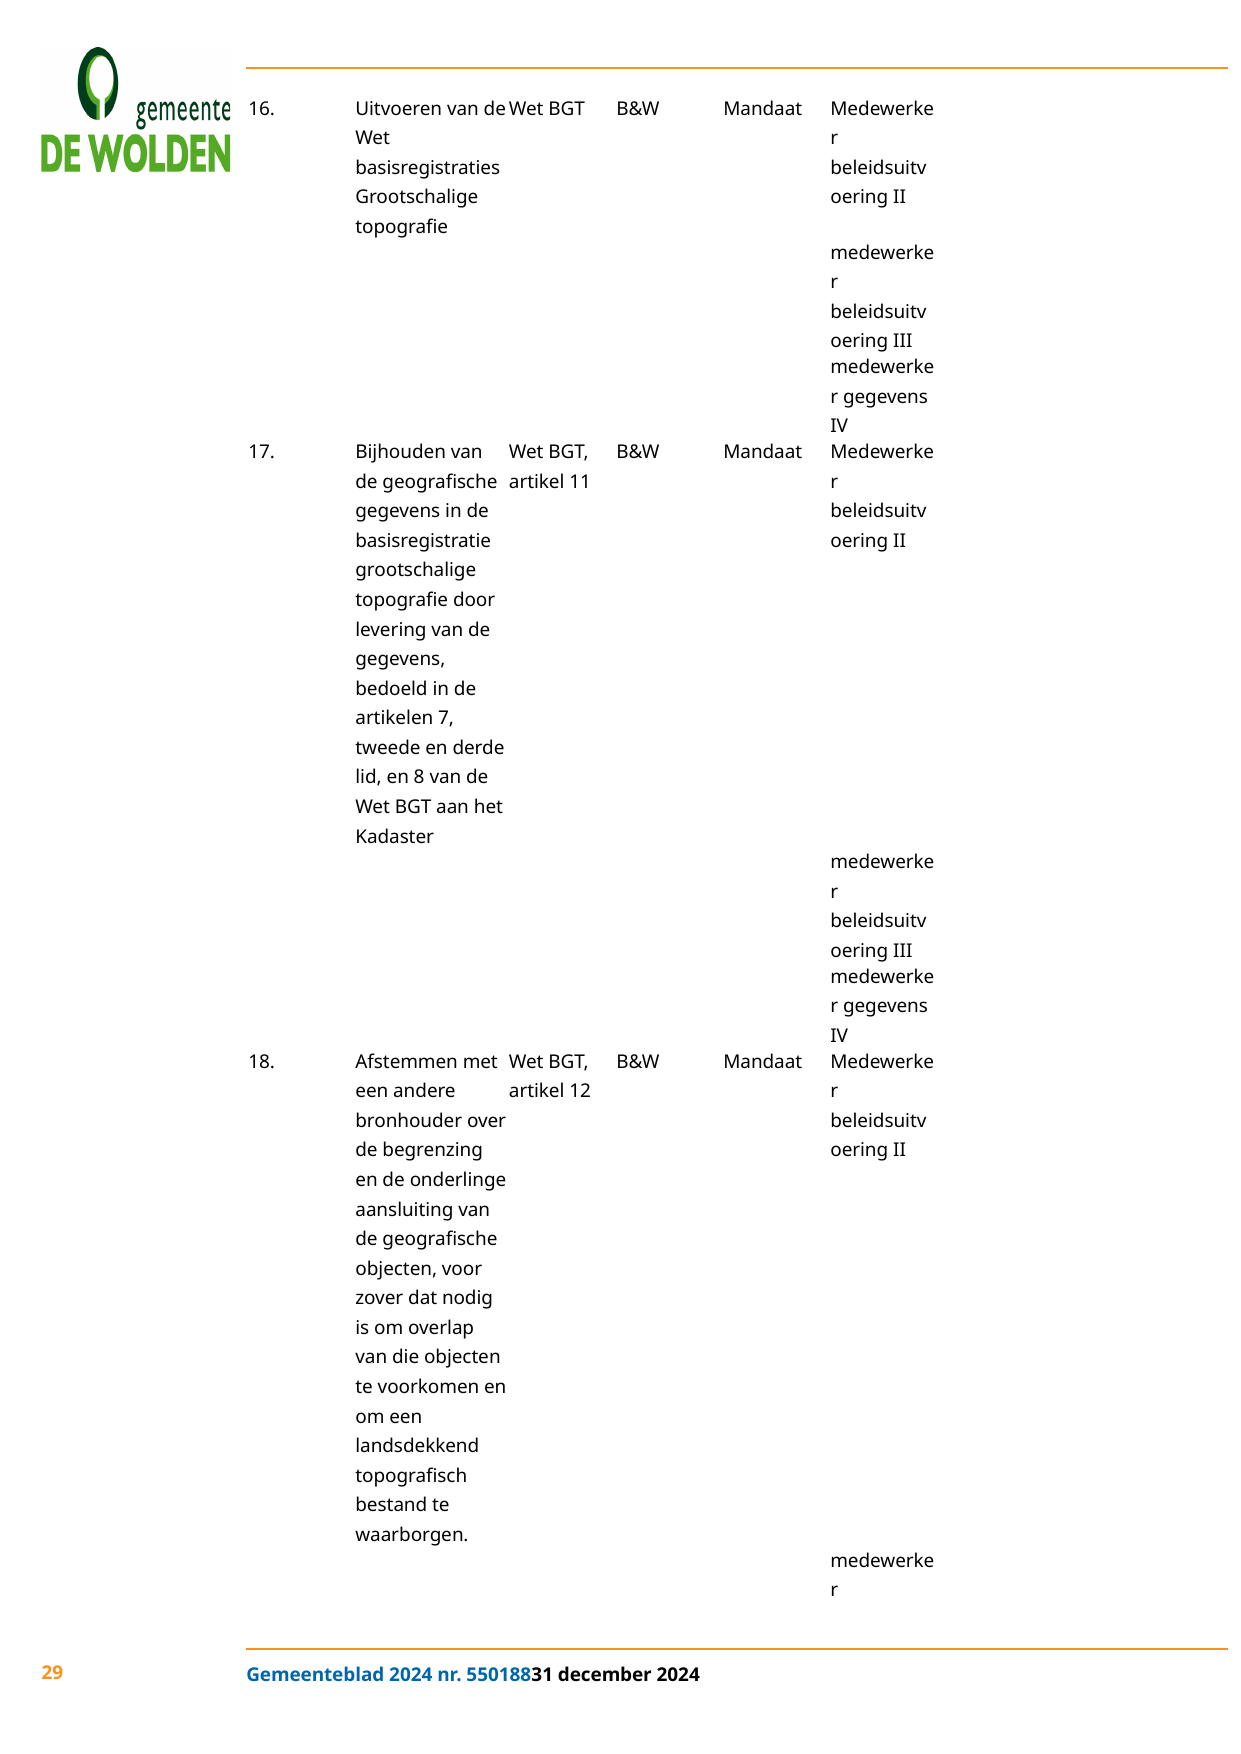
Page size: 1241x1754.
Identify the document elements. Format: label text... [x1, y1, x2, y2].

table_cell [355, 849, 509, 963]
table_cell [937, 849, 1044, 963]
table_cell [937, 95, 1044, 239]
table_cell B&W [616, 95, 723, 239]
table_cell Wet BGT [509, 95, 616, 239]
table_cell Wet BGT, artikel 11 [509, 438, 616, 848]
table_cell [937, 438, 1044, 848]
table_cell [723, 963, 830, 1048]
table_cell [248, 239, 355, 353]
table_cell [616, 353, 723, 438]
table_cell [248, 849, 355, 963]
table_cell [616, 849, 723, 963]
table_cell [723, 849, 830, 963]
table_cell Uitvoeren van de Wet basisregistraties Grootschalige topografie [355, 95, 509, 239]
table_cell Afstemmen met een andere bronhouder over de begrenzing en de onderlinge aansluiting van de geografische objecten, voor zover dat nodig is om overlap van die objecten te voorkomen en om een landsdekkend topografisch bestand te waarborgen. [355, 1048, 509, 1547]
table_cell B&W [616, 1048, 723, 1547]
table_cell Medewerker beleidsuitvoering II [830, 95, 937, 239]
table_cell [723, 1547, 830, 1602]
table_cell medewerker gegevens IV [830, 353, 937, 438]
table_cell Medewerker beleidsuitvoering II [830, 1048, 937, 1547]
table_cell B&W [616, 438, 723, 848]
table_cell [937, 353, 1044, 438]
table_cell [616, 1547, 723, 1602]
table_cell [355, 1547, 509, 1602]
table_cell [937, 963, 1044, 1048]
table_cell [509, 1547, 616, 1602]
table_cell [937, 1547, 1044, 1602]
table_cell [509, 963, 616, 1048]
table_cell [616, 963, 723, 1048]
table_cell [509, 353, 616, 438]
table_cell medewerker gegevens IV [830, 963, 937, 1048]
table_cell [355, 353, 509, 438]
table_cell Mandaat [723, 438, 830, 848]
table_cell [937, 1048, 1044, 1547]
table_cell 18. [248, 1048, 355, 1547]
table_cell [355, 239, 509, 353]
table_cell Mandaat [723, 1048, 830, 1547]
picture [41, 47, 231, 172]
table_cell [723, 353, 830, 438]
table_cell Medewerker beleidsuitvoering II [830, 438, 937, 848]
table_cell medewerker beleidsuitvoering III [830, 239, 937, 353]
table_cell [248, 353, 355, 438]
table_cell Bijhouden van de geografische gegevens in de basisregistratie grootschalige topografie door levering van de gegevens, bedoeld in de artikelen 7, tweede en derde lid, en 8 van de Wet BGT aan het Kadaster [355, 438, 509, 848]
table_cell medewerker beleidsuitvoering III [830, 849, 937, 963]
table_cell 17. [248, 438, 355, 848]
table_cell Mandaat [723, 95, 830, 239]
table_cell [248, 1547, 355, 1602]
table_cell [723, 239, 830, 353]
table_cell 16. [248, 95, 355, 239]
table_cell [355, 963, 509, 1048]
table_cell [937, 239, 1044, 353]
table_cell Wet BGT, artikel 12 [509, 1048, 616, 1547]
table_cell [248, 963, 355, 1048]
table_cell [509, 239, 616, 353]
table_cell medewerker [830, 1547, 937, 1602]
table_cell [616, 239, 723, 353]
table_cell [509, 849, 616, 963]
